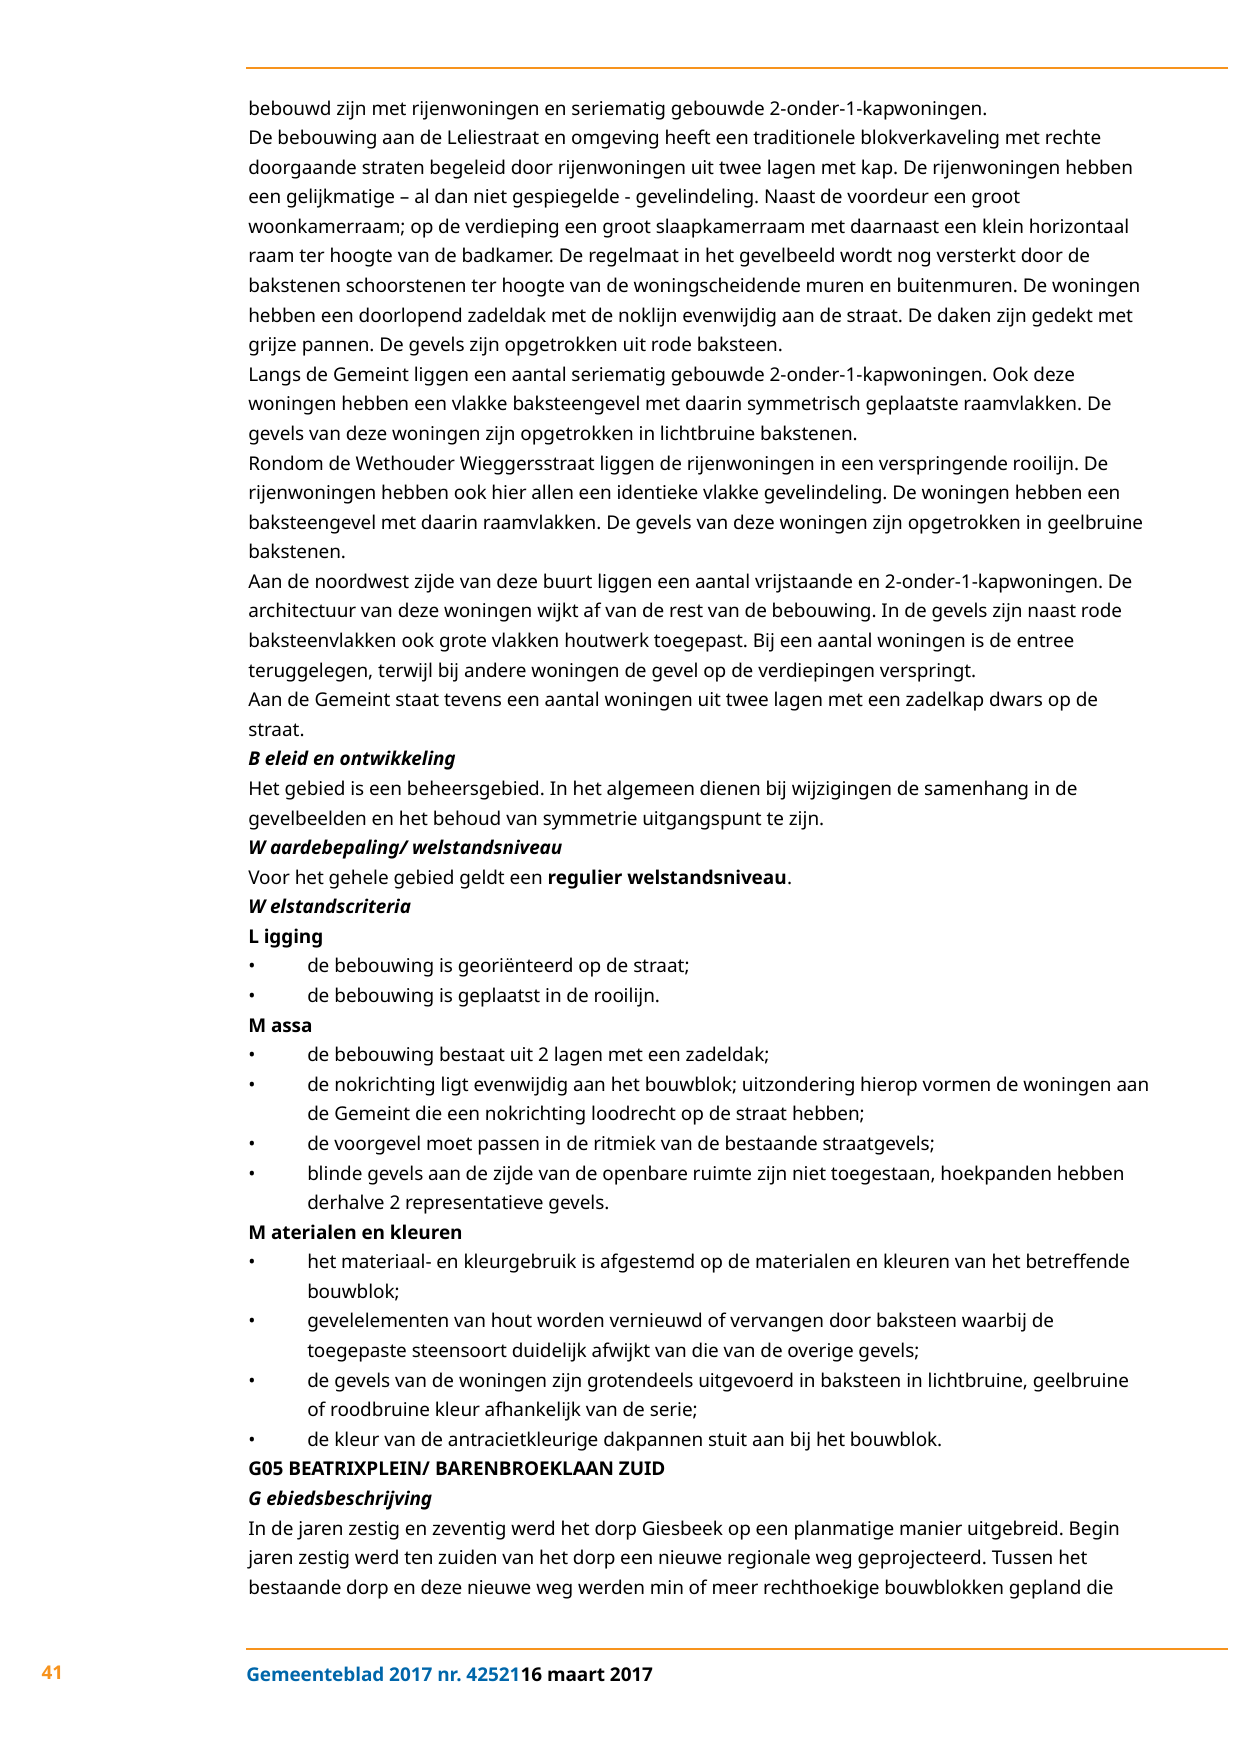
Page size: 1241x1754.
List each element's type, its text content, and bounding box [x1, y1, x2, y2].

list de bebouwing is geplaatst in de rooilijn. [248, 982, 1152, 1008]
text M aterialen en kleuren [248, 1219, 1152, 1245]
text Rondom de Wethouder Wieggersstraat liggen de rijenwoningen in een verspringende rooilijn. De rijenwoningen hebben ook hier allen een identieke vlakke gevelindeling. De woningen hebben een baksteengevel met daarin raamvlakken. De gevels van deze woningen zijn opgetrokken in geelbruine bakstenen. [248, 450, 1152, 564]
list gevelelementen van hout worden vernieuwd of vervangen door baksteen waarbij de toegepaste steensoort duidelijk afwijkt van die van de overige gevels; [248, 1308, 1152, 1363]
text In de jaren zestig en zeventig werd het dorp Giesbeek op een planmatige manier uitgebreid. Begin jaren zestig werd ten zuiden van het dorp een nieuwe regionale weg geprojecteerd. Tussen het bestaande dorp en deze nieuwe weg werden min of meer rechthoekige bouwblokken gepland die [248, 1515, 1152, 1600]
list de nokrichting ligt evenwijdig aan het bouwblok; uitzondering hierop vormen de woningen aan de Gemeint die een nokrichting loodrecht op de straat hebben; [248, 1071, 1152, 1126]
list het materiaal- en kleurgebruik is afgestemd op de materialen en kleuren van het betreffende bouwblok; [248, 1248, 1152, 1304]
text Langs de Gemeint liggen een aantal seriematig gebouwde 2-onder-1-kapwoningen. Ook deze woningen hebben een vlakke baksteengevel met daarin symmetrisch geplaatste raamvlakken. De gevels van deze woningen zijn opgetrokken in lichtbruine bakstenen. [248, 361, 1152, 446]
list blinde gevels aan de zijde van de openbare ruimte zijn niet toegestaan, hoekpanden hebben derhalve 2 representatieve gevels. [248, 1160, 1152, 1215]
list de kleur van de antracietkleurige dakpannen stuit aan bij het bouwblok. [248, 1426, 1152, 1452]
text W elstandscriteria [248, 893, 1152, 919]
text M assa [248, 1012, 1152, 1038]
text Voor het gehele gebied geldt een regulier welstandsniveau. [248, 864, 1152, 890]
list de bebouwing bestaat uit 2 lagen met een zadeldak; [248, 1041, 1152, 1067]
text L igging [248, 923, 1152, 949]
text Het gebied is een beheersgebied. In het algemeen dienen bij wijzigingen de samenhang in de gevelbeelden en het behoud van symmetrie uitgangspunt te zijn. [248, 775, 1152, 831]
text W aardebepaling/ welstandsniveau [248, 834, 1152, 860]
list de bebouwing is georiënteerd op de straat; [248, 953, 1152, 978]
list de voorgevel moet passen in de ritmiek van de bestaande straatgevels; [248, 1130, 1152, 1156]
text De bebouwing aan de Leliestraat en omgeving heeft een traditionele blokverkaveling met rechte doorgaande straten begeleid door rijenwoningen uit twee lagen met kap. De rijenwoningen hebben een gelijkmatige – al dan niet gespiegelde - gevelindeling. Naast de voordeur een groot woonkamerraam; op de verdieping een groot slaapkamerraam met daarnaast een klein horizontaal raam ter hoogte van de badkamer. De regelmaat in het gevelbeeld wordt nog versterkt door de bakstenen schoorstenen ter hoogte van de woningscheidende muren en buitenmuren. De woningen hebben een doorlopend zadeldak met de noklijn evenwijdig aan de straat. De daken zijn gedekt met grijze pannen. De gevels zijn opgetrokken uit rode baksteen. [248, 124, 1152, 357]
list de gevels van de woningen zijn grotendeels uitgevoerd in baksteen in lichtbruine, geelbruine of roodbruine kleur afhankelijk van de serie; [248, 1367, 1152, 1422]
text Aan de noordwest zijde van deze buurt liggen een aantal vrijstaande en 2-onder-1-kapwoningen. De architectuur van deze woningen wijkt af van de rest van de bebouwing. In de gevels zijn naast rode baksteenvlakken ook grote vlakken houtwerk toegepast. Bij een aantal woningen is de entree teruggelegen, terwijl bij andere woningen de gevel op de verdiepingen verspringt. [248, 568, 1152, 683]
text G ebiedsbeschrijving [248, 1485, 1152, 1511]
text Aan de Gemeint staat tevens een aantal woningen uit twee lagen met een zadelkap dwars op de straat. [248, 686, 1152, 742]
text B eleid en ontwikkeling [248, 746, 1152, 771]
text bebouwd zijn met rijenwoningen en seriematig gebouwde 2-onder-1-kapwoningen. [248, 95, 1152, 121]
text G05 BEATRIXPLEIN/ BARENBROEKLAAN ZUID [248, 1456, 1152, 1481]
picture [41, 47, 231, 172]
